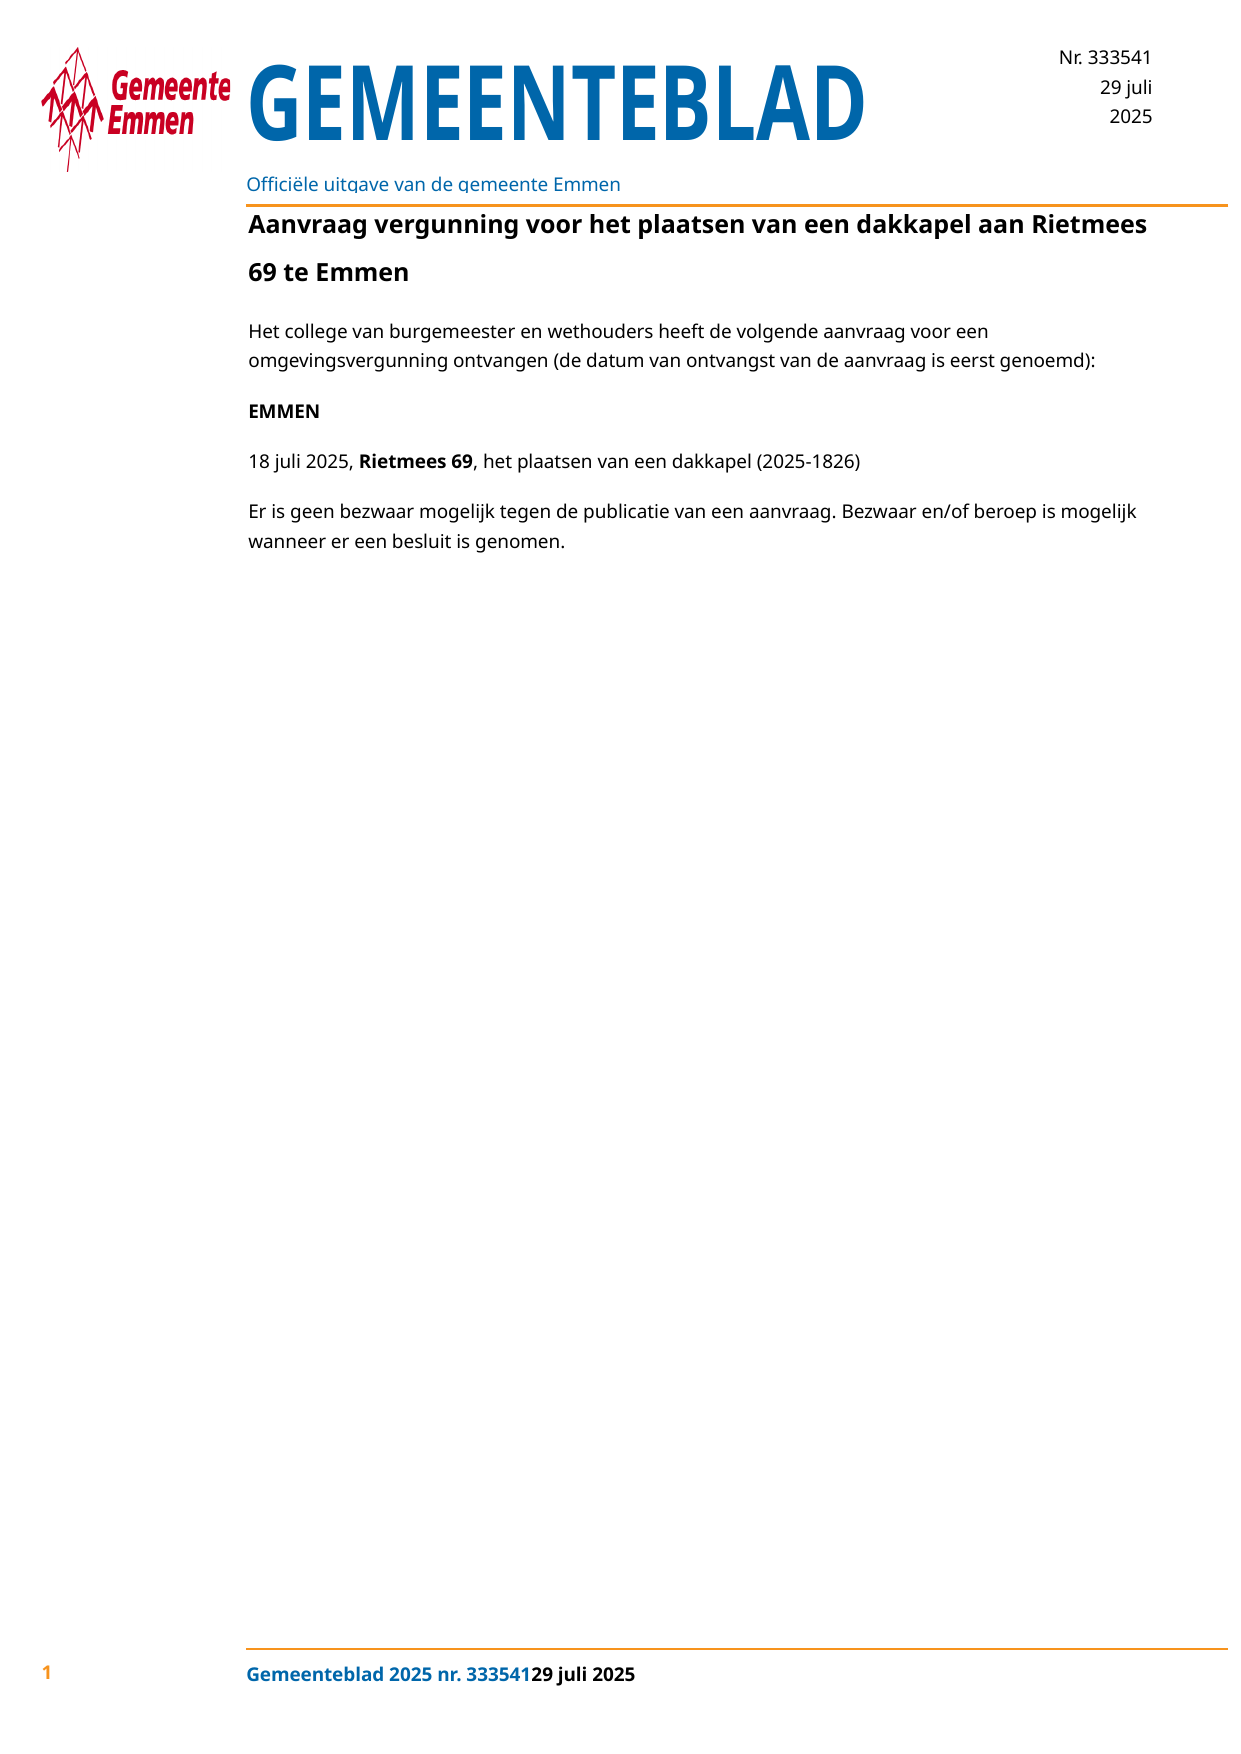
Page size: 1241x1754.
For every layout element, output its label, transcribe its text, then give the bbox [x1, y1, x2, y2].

text Aanvraag vergunning voor het plaatsen van een dakkapel aan Rietmees 69 te Emmen [248, 207, 1152, 288]
text Het college van burgemeester en wethouders heeft de volgende aanvraag voor een omgevingsvergunning ontvangen (de datum van ontvangst van de aanvraag is eerst genoemd): [248, 318, 1152, 373]
text 18 juli 2025, Rietmees 69, het plaatsen van een dakkapel (2025-1826) [248, 448, 1152, 474]
picture [41, 47, 231, 172]
text Er is geen bezwaar mogelijk tegen de publicatie van een aanvraag. Bezwaar en/of beroep is mogelijk wanneer er een besluit is genomen. [248, 499, 1152, 554]
text EMMEN [248, 398, 1152, 424]
